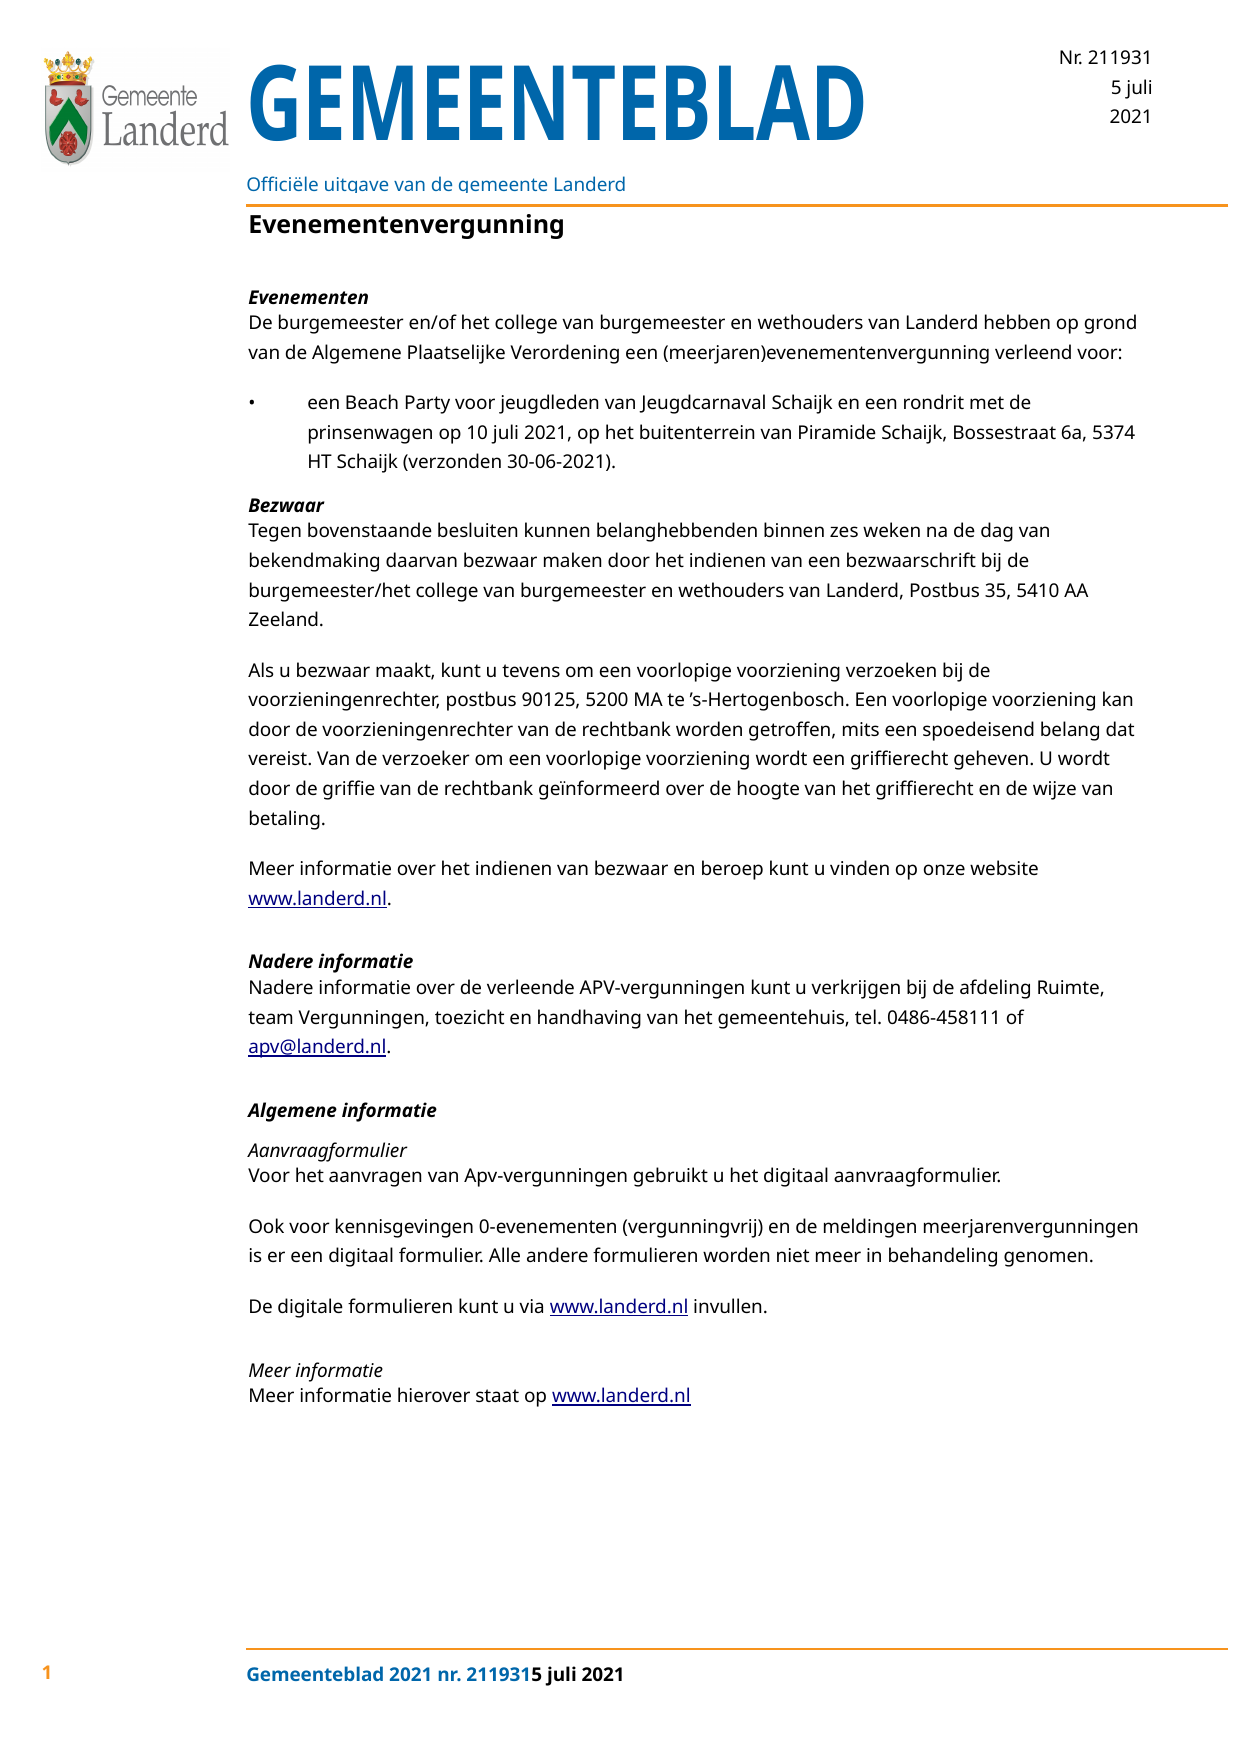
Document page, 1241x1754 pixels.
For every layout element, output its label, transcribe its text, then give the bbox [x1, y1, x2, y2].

text Evenementenvergunning [248, 207, 1152, 241]
text Algemene informatie [248, 1097, 1152, 1123]
picture [41, 47, 231, 172]
text Nadere informatie [248, 949, 1152, 974]
text Als u bezwaar maakt, kunt u tevens om een voorlopige voorziening verzoeken bij de voorzieningenrechter, postbus 90125, 5200 MA te ’s-Hertogenbosch. Een voorlopige voorziening kan door de voorzieningenrechter van de rechtbank worden getroffen, mits een spoedeisend belang dat vereist. Van de verzoeker om een voorlopige voorziening wordt een griffierecht geheven. U wordt door de griffie van de rechtbank geïnformeerd over de hoogte van het griffierecht en de wijze van betaling. [248, 657, 1152, 830]
text Aanvraagformulier [248, 1137, 1152, 1162]
text Tegen bovenstaande besluiten kunnen belanghebbenden binnen zes weken na de dag van bekendmaking daarvan bezwaar maken door het indienen van een bezwaarschrift bij de burgemeester/het college van burgemeester en wethouders van Landerd, Postbus 35, 5410 AA Zeeland. [248, 518, 1152, 632]
text Meer informatie [248, 1357, 1152, 1383]
text De digitale formulieren kunt u via www.landerd.nl invullen. [248, 1293, 1152, 1319]
text Voor het aanvragen van Apv-vergunningen gebruikt u het digitaal aanvraagformulier. [248, 1162, 1152, 1188]
list een Beach Party voor jeugdleden van Jeugdcarnaval Schaijk en een rondrit met de prinsenwagen op 10 juli 2021, op het buitenterrein van Piramide Schaijk, Bossestraat 6a, 5374 HT Schaijk (verzonden 30-06-2021). [248, 389, 1152, 474]
text Bezwaar [248, 492, 1152, 518]
text De burgemeester en/of het college van burgemeester en wethouders van Landerd hebben op grond van de Algemene Plaatselijke Verordening een (meerjaren)evenementenvergunning verleend voor: [248, 309, 1152, 365]
text Evenementen [248, 284, 1152, 309]
text Meer informatie hierover staat op www.landerd.nl [248, 1383, 1152, 1408]
text Ook voor kennisgevingen 0-evenementen (vergunningvrij) en de meldingen meerjarenvergunningen is er een digitaal formulier. Alle andere formulieren worden niet meer in behandeling genomen. [248, 1213, 1152, 1268]
text Nadere informatie over de verleende APV-vergunningen kunt u verkrijgen bij de afdeling Ruimte, team Vergunningen, toezicht en handhaving van het gemeentehuis, tel. 0486-458111 of apv@landerd.nl. [248, 974, 1152, 1059]
text Meer informatie over het indienen van bezwaar en beroep kunt u vinden op onze website www.landerd.nl. [248, 855, 1152, 910]
